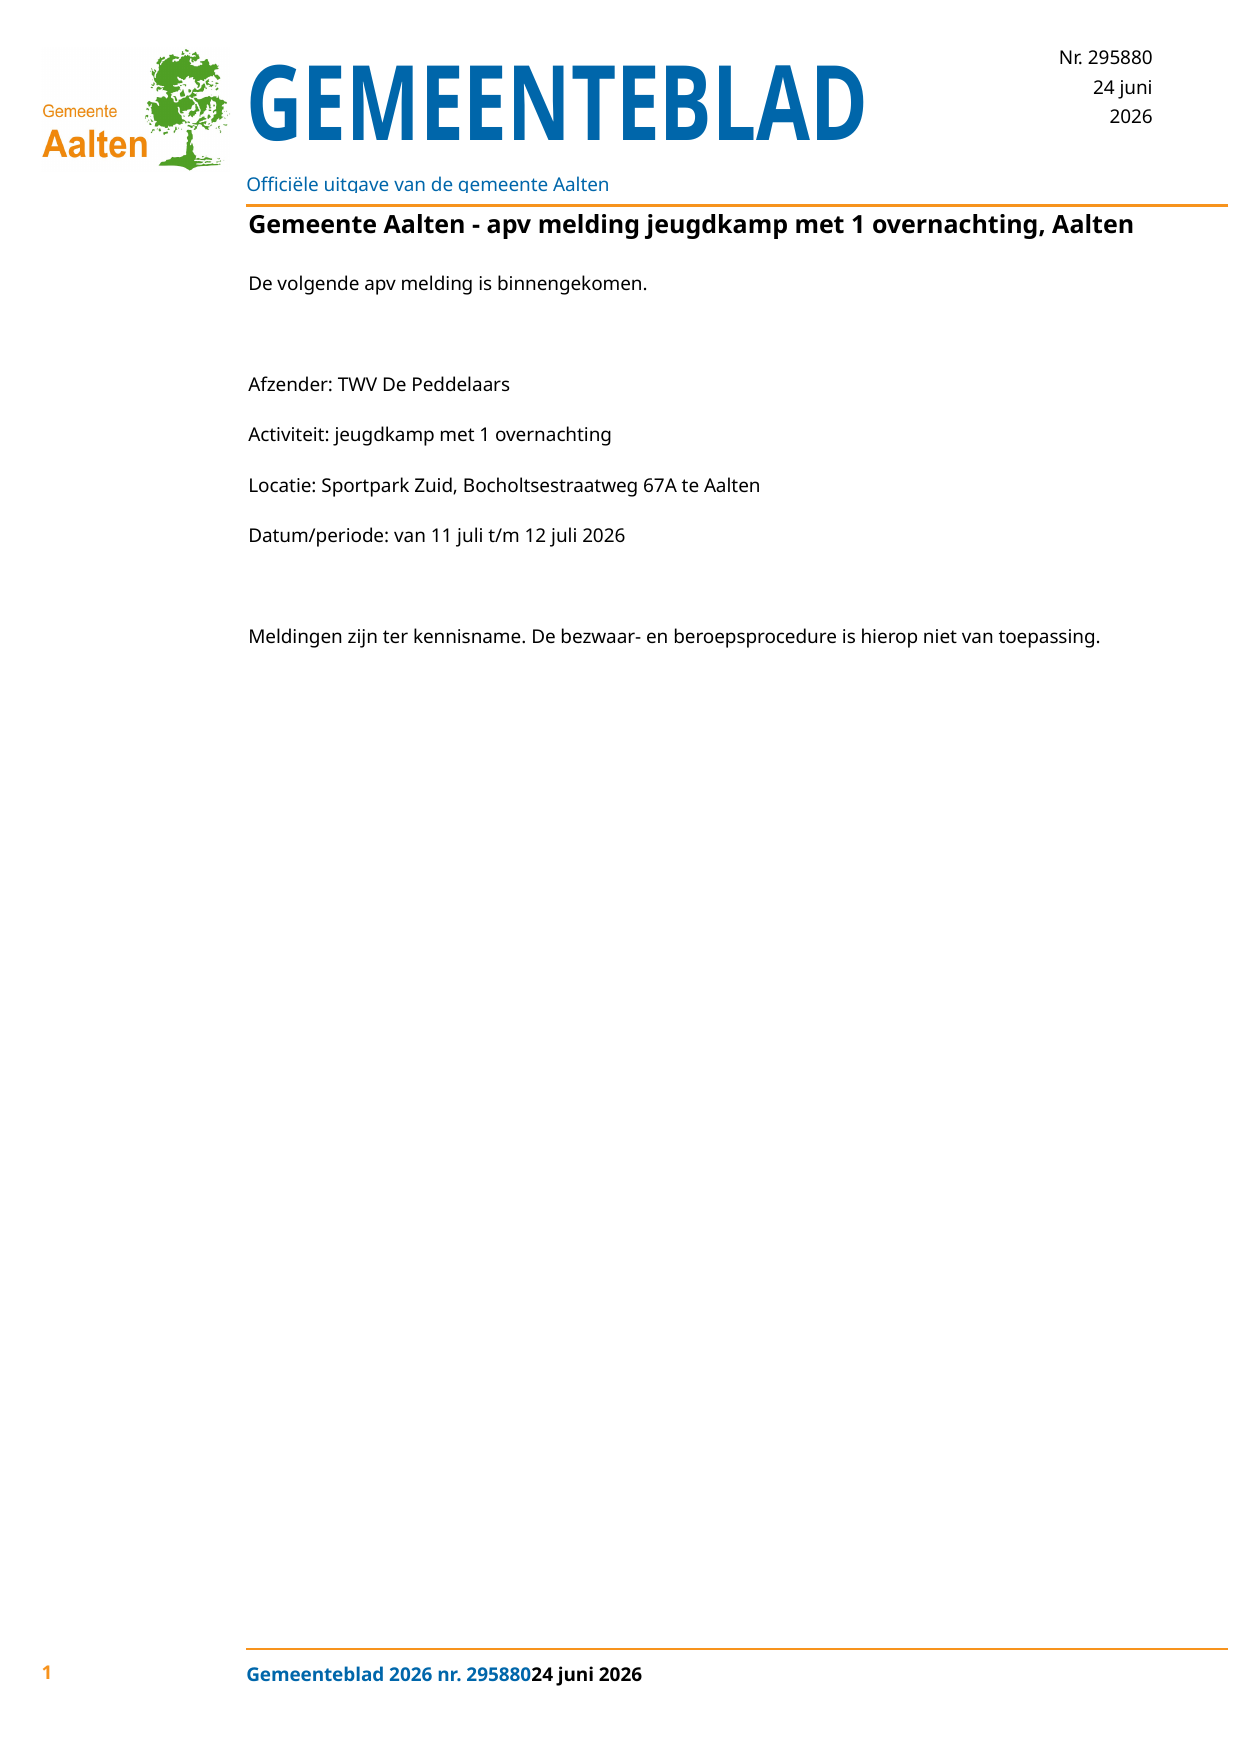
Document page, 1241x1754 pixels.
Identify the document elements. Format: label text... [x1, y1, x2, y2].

text Datum/periode: van 11 juli t/m 12 juli 2026 [248, 522, 1152, 548]
text De volgende apv melding is binnengekomen. [248, 270, 1152, 296]
text Afzender: TWV De Peddelaars [248, 371, 1152, 397]
text Locatie: Sportpark Zuid, Bocholtsestraatweg 67A te Aalten [248, 472, 1152, 498]
picture [41, 47, 231, 172]
text Gemeente Aalten - apv melding jeugdkamp met 1 overnachting, Aalten [248, 207, 1152, 241]
text Meldingen zijn ter kennisname. De bezwaar- en beroepsprocedure is hierop niet van toepassing. [248, 623, 1152, 649]
text Activiteit: jeugdkamp met 1 overnachting [248, 422, 1152, 447]
